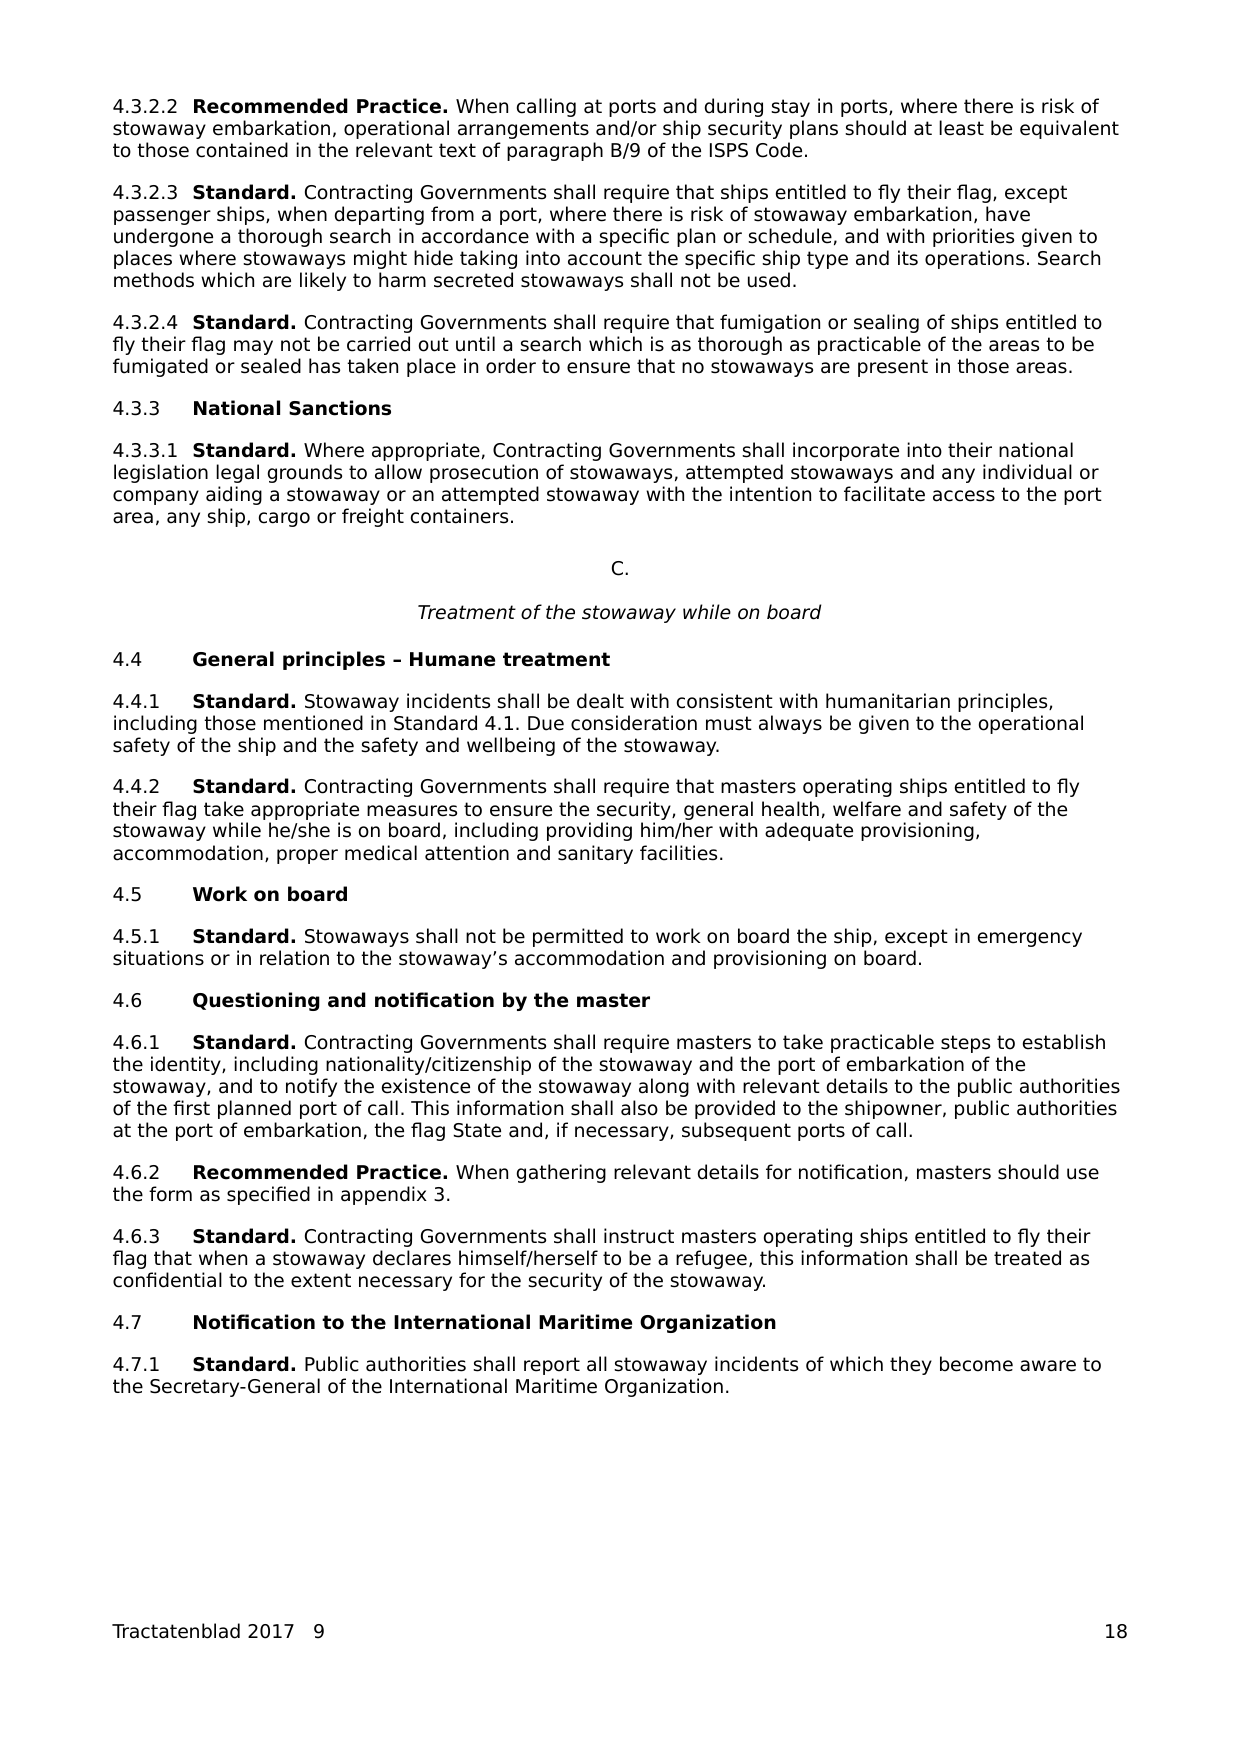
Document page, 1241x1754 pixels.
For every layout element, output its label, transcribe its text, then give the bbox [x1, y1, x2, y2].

text 4.5.1 Standard. Stowaways shall not be permitted to work on board the ship, except in emergency situations or in relation to the stowaway’s accommodation and provisioning on board. [112, 926, 1128, 970]
text 4.4.2 Standard. Contracting Governments shall require that masters operating ships entitled to fly their flag take appropriate measures to ensure the security, general health, welfare and safety of the stowaway while he/she is on board, including providing him/her with adequate provisioning, accommodation, proper medical attention and sanitary facilities. [112, 776, 1128, 864]
text 4.3.3.1 Standard. Where appropriate, Contracting Governments shall incorporate into their national legislation legal grounds to allow prosecution of stowaways, attempted stowaways and any individual or company aiding a stowaway or an attempted stowaway with the intention to facilitate access to the port area, any ship, cargo or freight containers. [112, 440, 1128, 528]
text 4.6.1 Standard. Contracting Governments shall require masters to take practicable steps to establish the identity, including nationality/citizenship of the stowaway and the port of embarkation of the stowaway, and to notify the existence of the stowaway along with relevant details to the public authorities of the first planned port of call. This information shall also be provided to the shipowner, public authorities at the port of embarkation, the flag State and, if necessary, subsequent ports of call. [112, 1032, 1128, 1142]
text 4.6.3 Standard. Contracting Governments shall instruct masters operating ships entitled to fly their flag that when a stowaway declares himself/herself to be a refugee, this information shall be treated as confidential to the extent necessary for the security of the stowaway. [112, 1226, 1128, 1292]
text 4.5 Work on board [112, 884, 1128, 906]
text 4.7 Notification to the International Maritime Organization [112, 1312, 1128, 1334]
subtitle C. Treatment of the stowaway while on board [112, 558, 1128, 623]
text 4.4.1 Standard. Stowaway incidents shall be dealt with consistent with humanitarian principles, including those mentioned in Standard 4.1. Due consideration must always be given to the operational safety of the ship and the safety and wellbeing of the stowaway. [112, 691, 1128, 756]
text 4.3.2.3 Standard. Contracting Governments shall require that ships entitled to fly their flag, except passenger ships, when departing from a port, where there is risk of stowaway embarkation, have undergone a thorough search in accordance with a specific plan or schedule, and with priorities given to places where stowaways might hide taking into account the specific ship type and its operations. Search methods which are likely to harm secreted stowaways shall not be used. [112, 182, 1128, 292]
text 4.3.3 National Sanctions [112, 398, 1128, 420]
text 4.4 General principles – Humane treatment [112, 648, 1128, 671]
text 4.3.2.2 Recommended Practice. When calling at ports and during stay in ports, where there is risk of stowaway embarkation, operational arrangements and/or ship security plans should at least be equivalent to those contained in the relevant text of paragraph B/9 of the ISPS Code. [112, 96, 1128, 162]
text 4.3.2.4 Standard. Contracting Governments shall require that fumigation or sealing of ships entitled to fly their flag may not be carried out until a search which is as thorough as practicable of the areas to be fumigated or sealed has taken place in order to ensure that no stowaways are present in those areas. [112, 312, 1128, 378]
text 4.6 Questioning and notification by the master [112, 990, 1128, 1012]
text 4.6.2 Recommended Practice. When gathering relevant details for notification, masters should use the form as specified in appendix 3. [112, 1162, 1128, 1206]
text 4.7.1 Standard. Public authorities shall report all stowaway incidents of which they become aware to the Secretary-General of the International Maritime Organization. [112, 1354, 1128, 1398]
